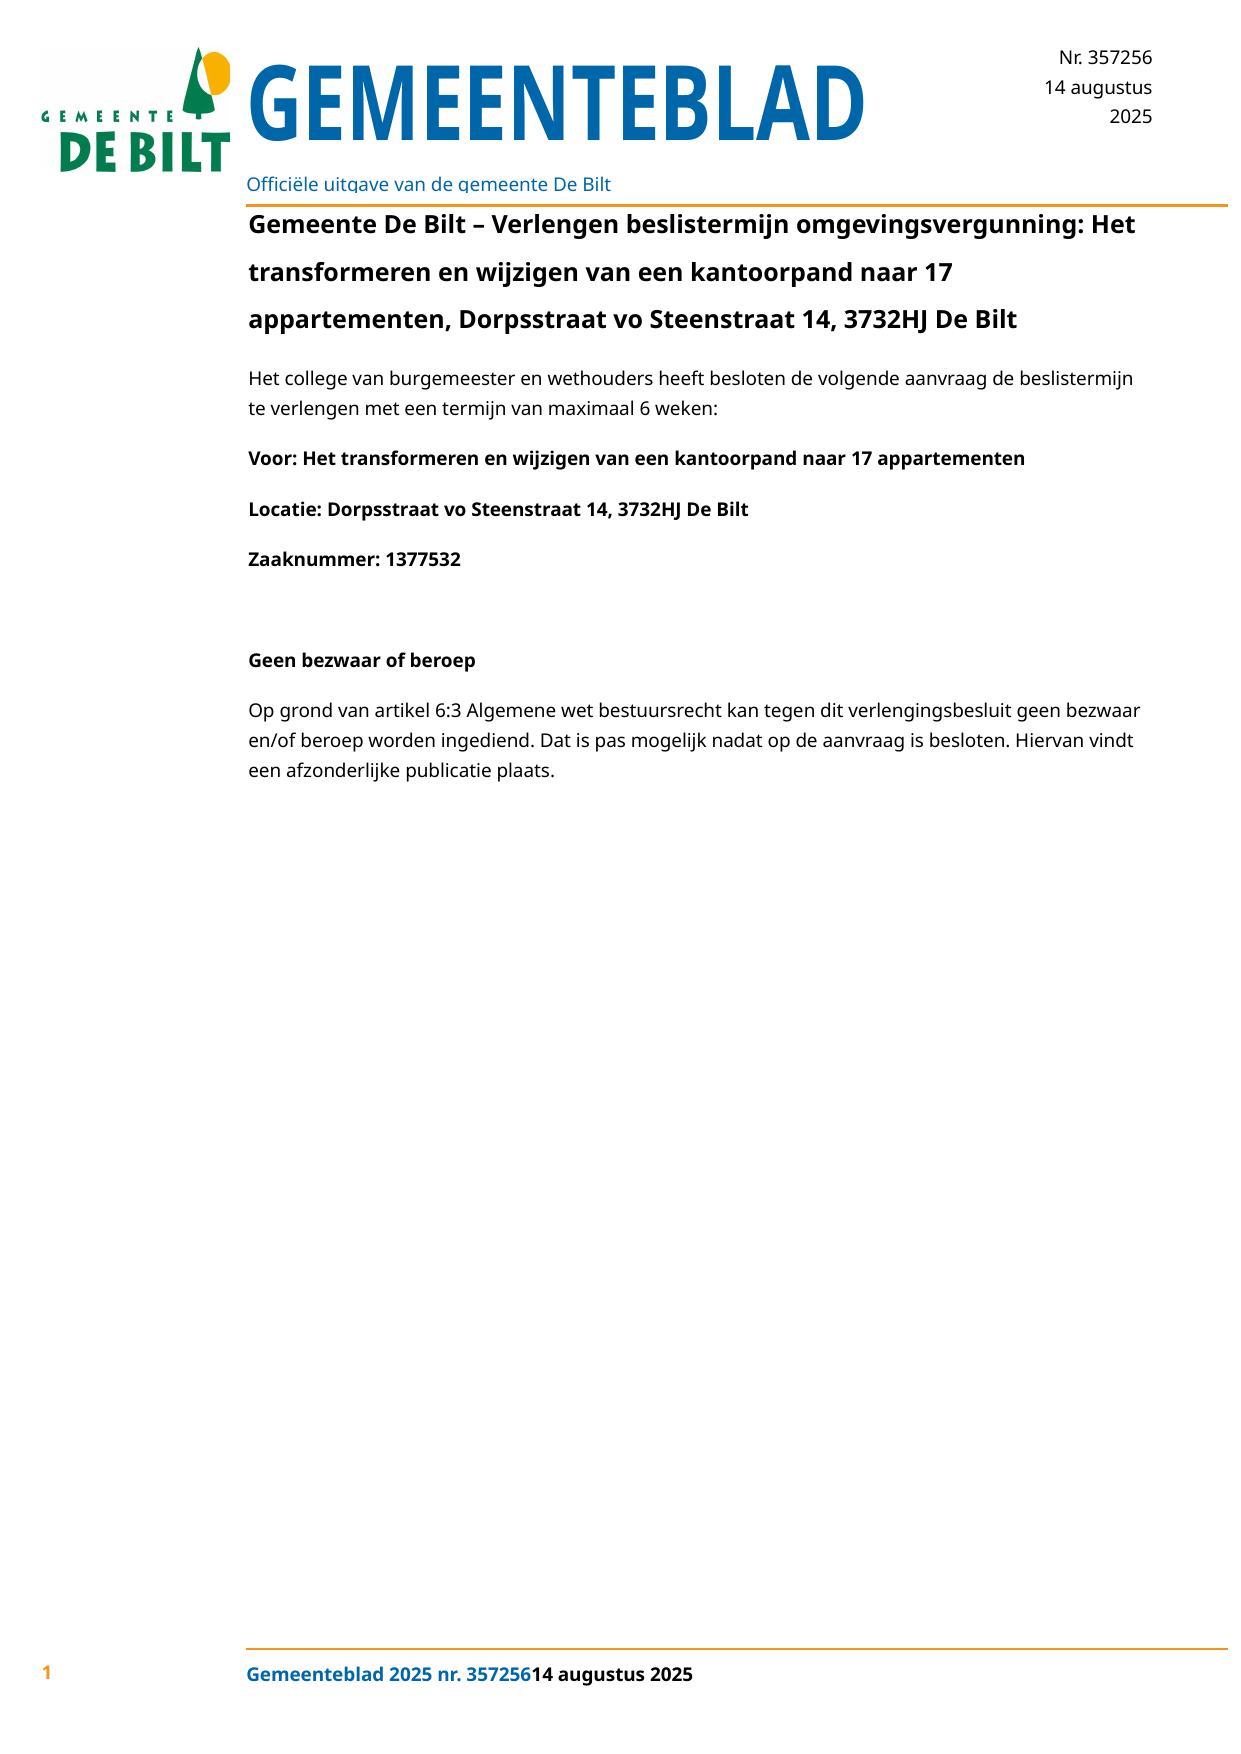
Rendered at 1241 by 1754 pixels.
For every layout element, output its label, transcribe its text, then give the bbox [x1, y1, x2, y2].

text Voor: Het transformeren en wijzigen van een kantoorpand naar 17 appartementen [248, 446, 1152, 471]
text Zaaknummer: 1377532 [248, 546, 1152, 572]
text Gemeente De Bilt – Verlengen beslistermijn omgevingsvergunning: Het transformeren en wijzigen van een kantoorpand naar 17 appartementen, Dorpsstraat vo Steenstraat 14, 3732HJ De Bilt [248, 207, 1152, 336]
text Het college van burgemeester en wethouders heeft besloten de volgende aanvraag de beslistermijn te verlengen met een termijn van maximaal 6 weken: [248, 366, 1152, 421]
text Locatie: Dorpsstraat vo Steenstraat 14, 3732HJ De Bilt [248, 496, 1152, 522]
text Op grond van artikel 6:3 Algemene wet bestuursrecht kan tegen dit verlengingsbesluit geen bezwaar en/of beroep worden ingediend. Dat is pas mogelijk nadat op de aanvraag is besloten. Hiervan vindt een afzonderlijke publicatie plaats. [248, 698, 1152, 782]
text Geen bezwaar of beroep [248, 647, 1152, 673]
picture [41, 47, 231, 172]
